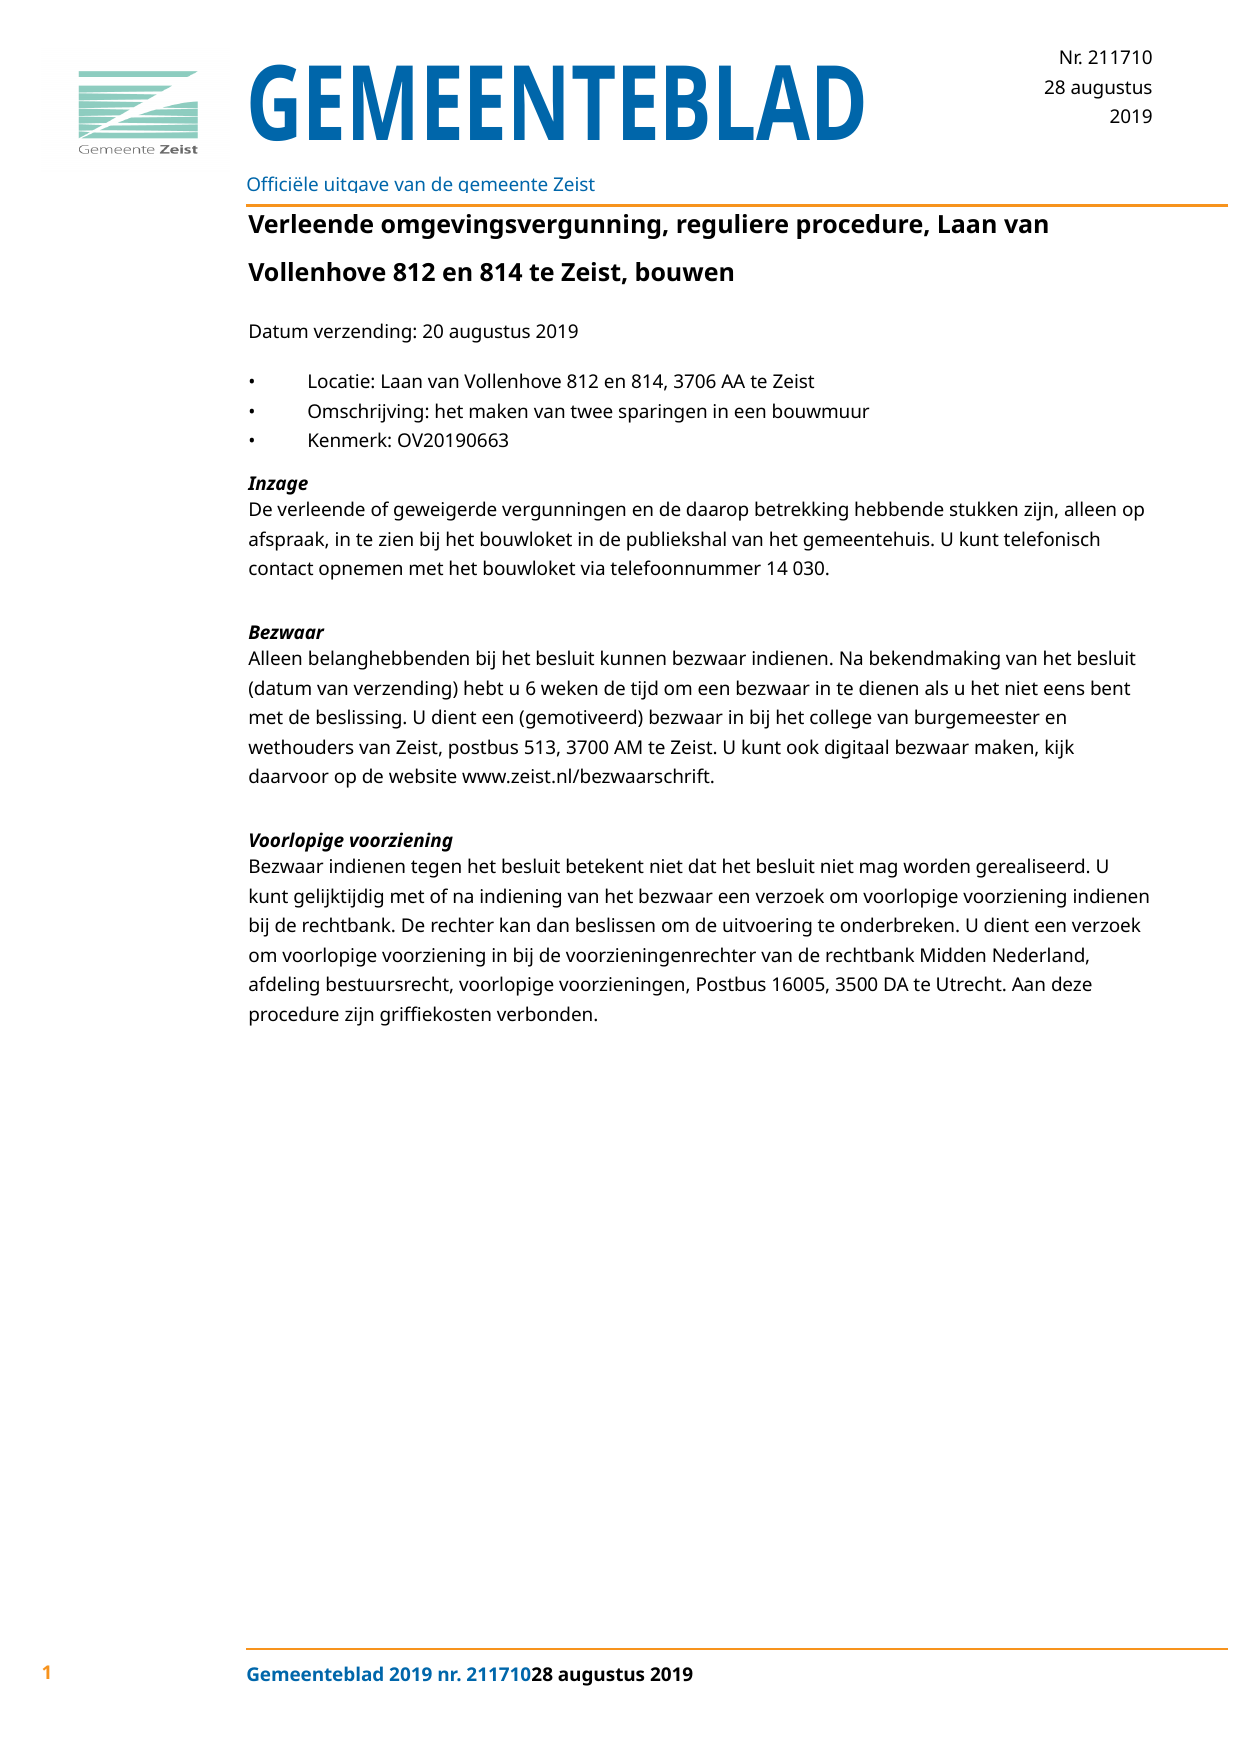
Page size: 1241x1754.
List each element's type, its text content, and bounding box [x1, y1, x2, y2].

text Inzage [248, 471, 1152, 496]
text Verleende omgevingsvergunning, reguliere procedure, Laan van Vollenhove 812 en 814 te Zeist, bouwen [248, 207, 1152, 288]
list Kenmerk: OV20190663 [248, 427, 1152, 453]
picture [41, 47, 231, 172]
text Voorlopige voorziening [248, 827, 1152, 853]
text De verleende of geweigerde vergunningen en de daarop betrekking hebbende stukken zijn, alleen op afspraak, in te zien bij het bouwloket in de publiekshal van het gemeentehuis. U kunt telefonisch contact opnemen met het bouwloket via telefoonnummer 14 030. [248, 496, 1152, 581]
text Bezwaar indienen tegen het besluit betekent niet dat het besluit niet mag worden gerealiseerd. U kunt gelijktijdig met of na indiening van het bezwaar een verzoek om voorlopige voorziening indienen bij de rechtbank. De rechter kan dan beslissen om de uitvoering te onderbreken. U dient een verzoek om voorlopige voorziening in bij de voorzieningenrechter van de rechtbank Midden Nederland, afdeling bestuursrecht, voorlopige voorzieningen, Postbus 16005, 3500 DA te Utrecht. Aan deze procedure zijn griffiekosten verbonden. [248, 853, 1152, 1027]
text Datum verzending: 20 augustus 2019 [248, 318, 1152, 344]
text Alleen belanghebbenden bij het besluit kunnen bezwaar indienen. Na bekendmaking van het besluit (datum van verzending) hebt u 6 weken de tijd om een bezwaar in te dienen als u het niet eens bent met de beslissing. U dient een (gemotiveerd) bezwaar in bij het college van burgemeester en wethouders van Zeist, postbus 513, 3700 AM te Zeist. U kunt ook digitaal bezwaar maken, kijk daarvoor op de website www.zeist.nl/bezwaarschrift. [248, 645, 1152, 789]
list Omschrijving: het maken van twee sparingen in een bouwmuur [248, 398, 1152, 424]
list Locatie: Laan van Vollenhove 812 en 814, 3706 AA te Zeist [248, 368, 1152, 394]
text Bezwaar [248, 619, 1152, 645]
